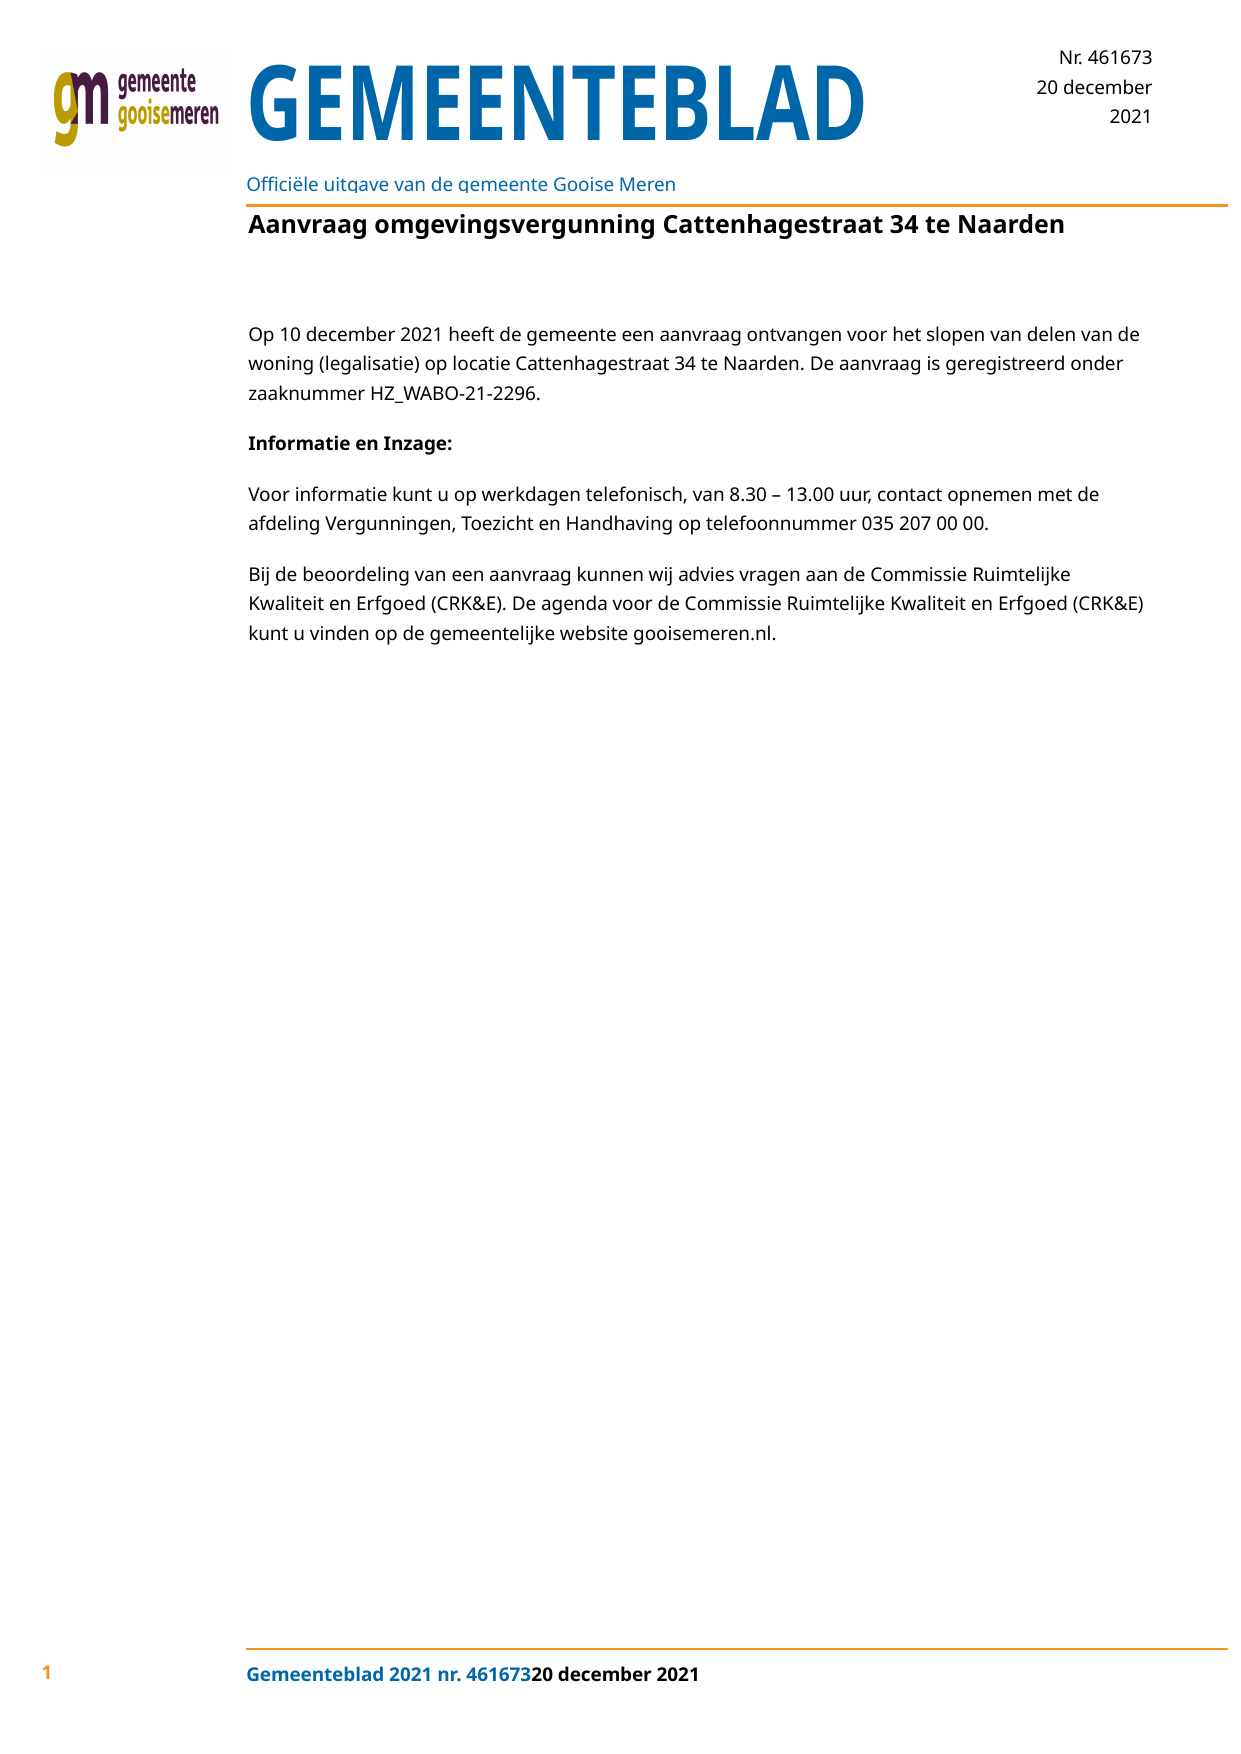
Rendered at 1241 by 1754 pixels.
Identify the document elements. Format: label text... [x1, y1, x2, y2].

text Informatie en Inzage: [248, 430, 1152, 456]
text Voor informatie kunt u op werkdagen telefonisch, van 8.30 – 13.00 uur, contact opnemen met de afdeling Vergunningen, Toezicht en Handhaving op telefoonnummer 035 207 00 00. [248, 481, 1152, 536]
picture [41, 47, 231, 172]
text Bij de beoordeling van een aanvraag kunnen wij advies vragen aan de Commissie Ruimtelijke Kwaliteit en Erfgoed (CRK&E). De agenda voor de Commissie Ruimtelijke Kwaliteit en Erfgoed (CRK&E) kunt u vinden op de gemeentelijke website gooisemeren.nl. [248, 561, 1152, 646]
text Op 10 december 2021 heeft de gemeente een aanvraag ontvangen voor het slopen van delen van de woning (legalisatie) op locatie Cattenhagestraat 34 te Naarden. De aanvraag is geregistreerd onder zaaknummer HZ_WABO-21-2296. [248, 321, 1152, 406]
text Aanvraag omgevingsvergunning Cattenhagestraat 34 te Naarden [248, 207, 1152, 241]
